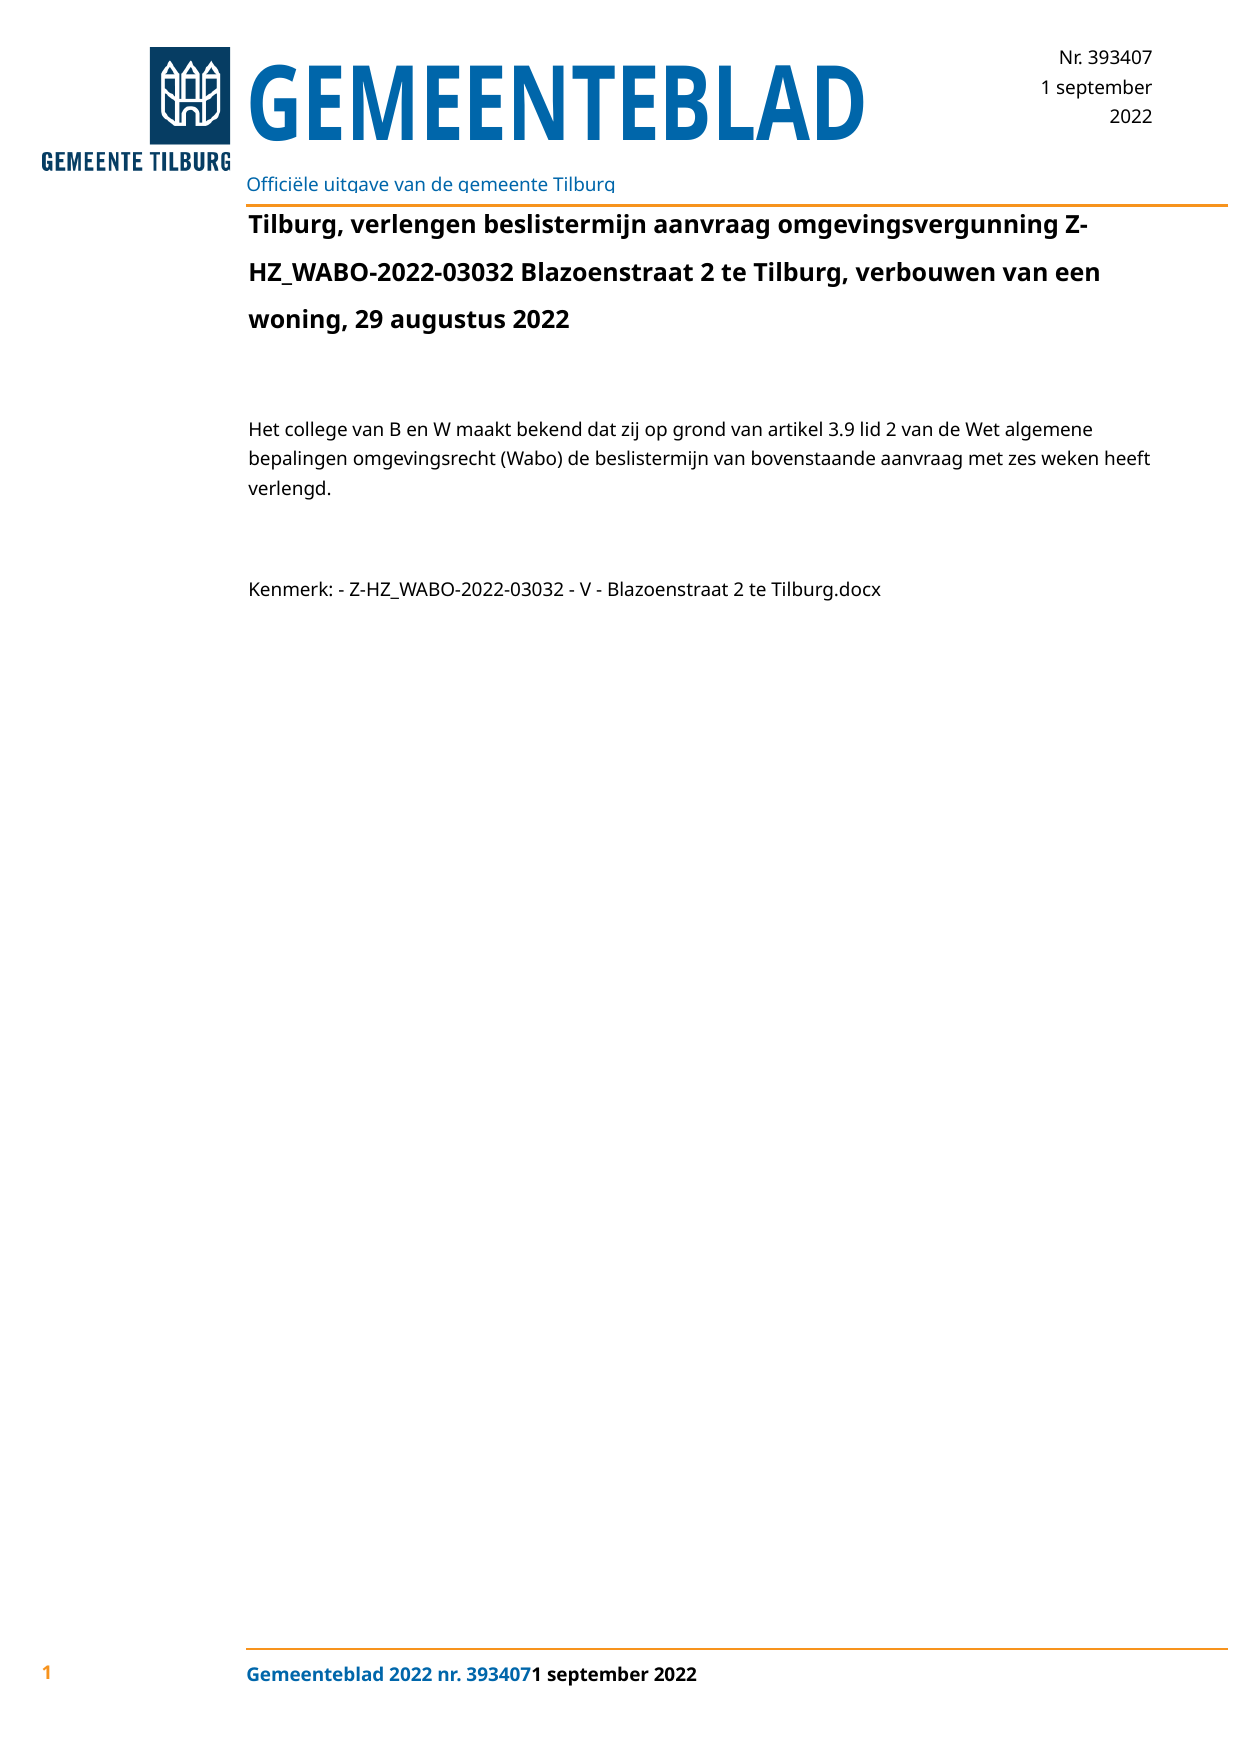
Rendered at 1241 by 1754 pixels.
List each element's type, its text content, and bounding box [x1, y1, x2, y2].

picture [41, 47, 231, 172]
text Tilburg, verlengen beslistermijn aanvraag omgevingsvergunning Z-HZ_WABO-2022-03032 Blazoenstraat 2 te Tilburg, verbouwen van een woning, 29 augustus 2022 [248, 207, 1152, 336]
text Het college van B en W maakt bekend dat zij op grond van artikel 3.9 lid 2 van de Wet algemene bepalingen omgevingsrecht (Wabo) de beslistermijn van bovenstaande aanvraag met zes weken heeft verlengd. [248, 416, 1152, 501]
text Kenmerk: - Z-HZ_WABO-2022-03032 - V - Blazoenstraat 2 te Tilburg.docx [248, 576, 1152, 602]
